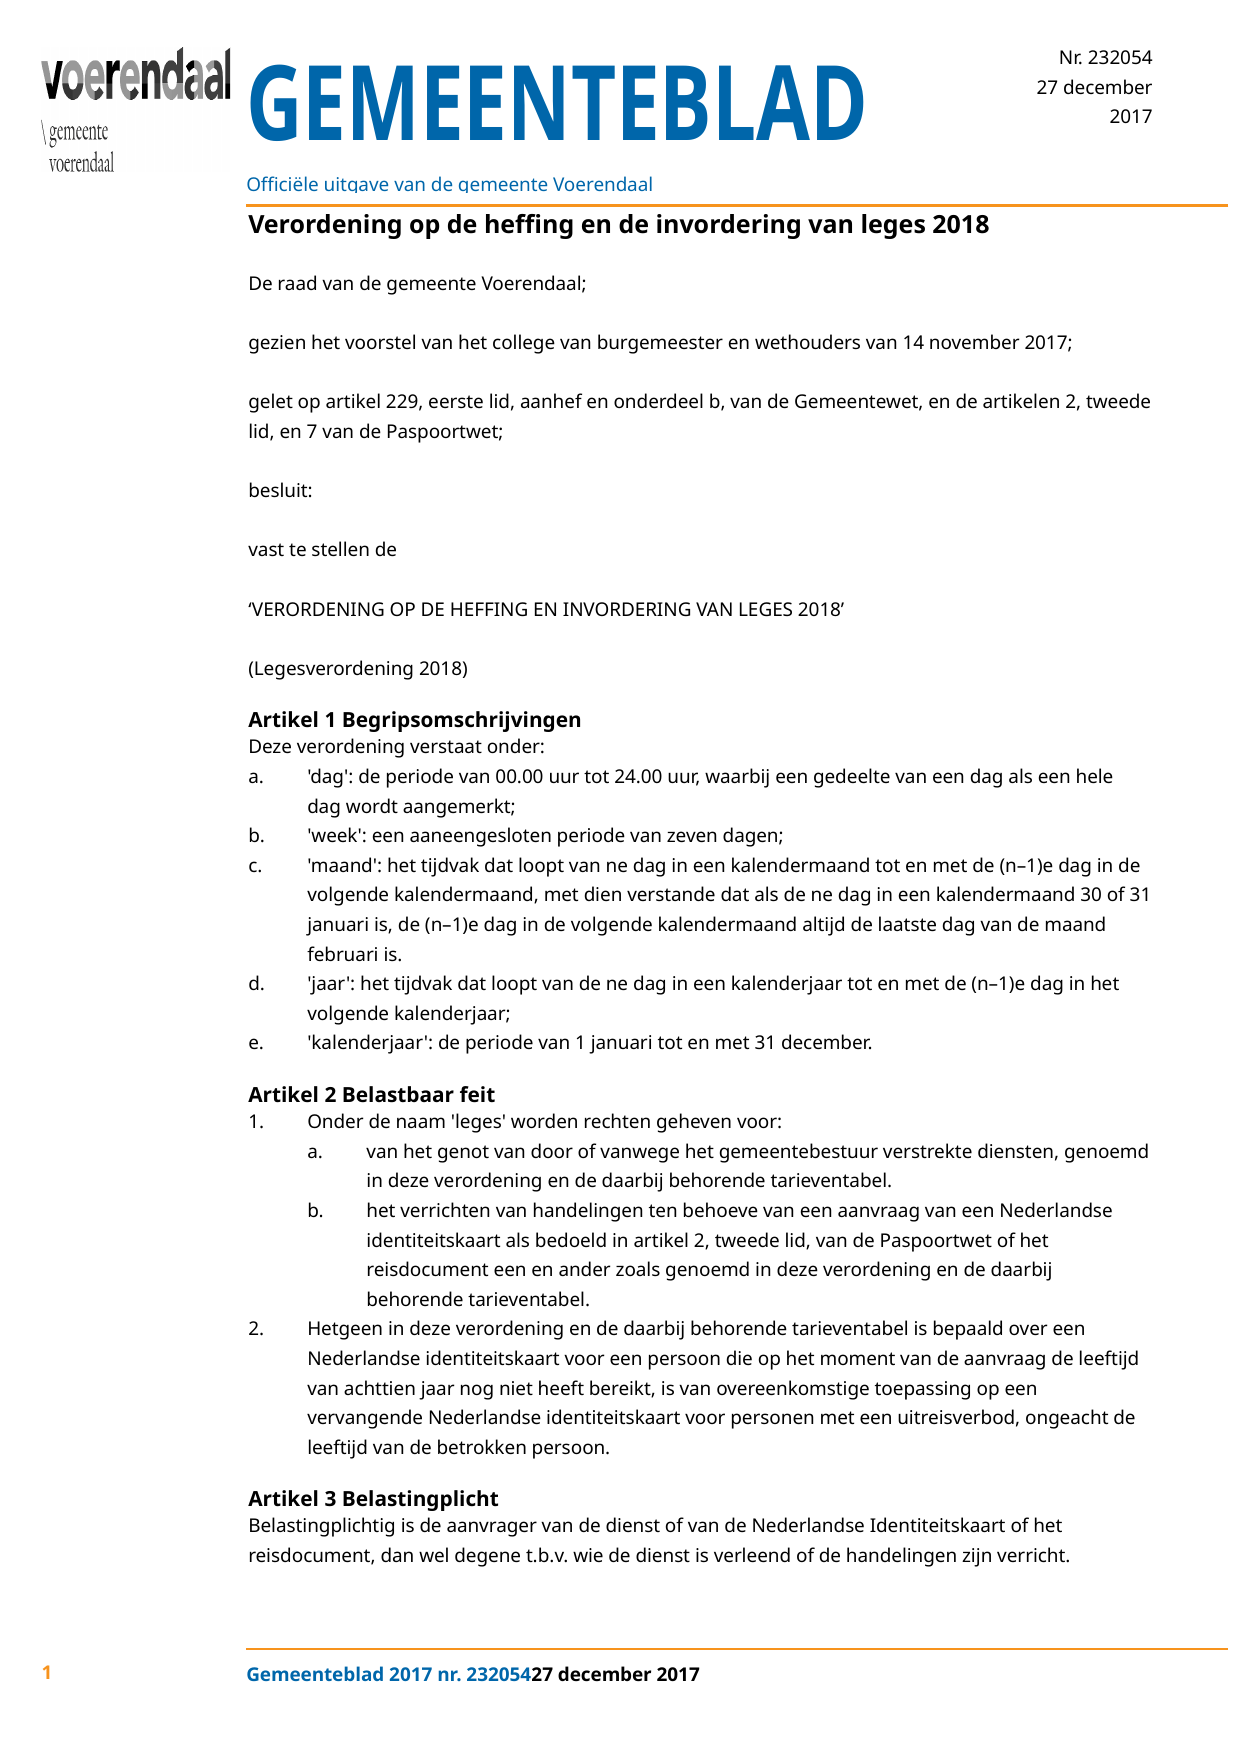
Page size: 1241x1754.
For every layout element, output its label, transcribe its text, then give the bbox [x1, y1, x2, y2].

text Deze verordening verstaat onder: [248, 734, 1152, 759]
text Belastingplichtig is de aanvrager van de dienst of van de Nederlandse Identiteitskaart of het reisdocument, dan wel degene t.b.v. wie de dienst is verleend of de handelingen zijn verricht. [248, 1513, 1152, 1568]
text besluit: [248, 477, 1152, 503]
list 'maand': het tijdvak dat loopt van ne dag in een kalendermaand tot en met de (n–1)e dag in de volgende kalendermaand, met dien verstande dat als de ne dag in een kalendermaand 30 of 31 januari is, de (n–1)e dag in de volgende kalendermaand altijd de laatste dag van de maand februari is. [248, 852, 1152, 967]
text ‘VERORDENING OP DE HEFFING EN INVORDERING VAN LEGES 2018’ [248, 596, 1152, 621]
text Verordening op de heffing en de invordering van leges 2018 [248, 207, 1152, 241]
list 'jaar': het tijdvak dat loopt van de ne dag in een kalenderjaar tot en met de (n–1)e dag in het volgende kalenderjaar; [248, 970, 1152, 1026]
list 'kalenderjaar': de periode van 1 januari tot en met 31 december. [248, 1029, 1152, 1055]
text De raad van de gemeente Voerendaal; [248, 270, 1152, 296]
text Artikel 2 Belastbaar feit [248, 1080, 1152, 1108]
text Artikel 3 Belastingplicht [248, 1484, 1152, 1513]
text vast te stellen de [248, 537, 1152, 562]
text gelet op artikel 229, eerste lid, aanhef en onderdeel b, van de Gemeentewet, en de artikelen 2, tweede lid, en 7 van de Paspoortwet; [248, 389, 1152, 444]
text Artikel 1 Begripsomschrijvingen [248, 705, 1152, 734]
list Onder de naam 'leges' worden rechten geheven voor: [248, 1108, 1152, 1134]
text (Legesverordening 2018) [248, 655, 1152, 681]
list 'dag': de periode van 00.00 uur tot 24.00 uur, waarbij een gedeelte van een dag als een hele dag wordt aangemerkt; [248, 763, 1152, 819]
list van het genot van door of vanwege het gemeentebestuur verstrekte diensten, genoemd in deze verordening en de daarbij behorende tarieventabel. [307, 1138, 1152, 1193]
list het verrichten van handelingen ten behoeve van een aanvraag van een Nederlandse identiteitskaart als bedoeld in artikel 2, tweede lid, van de Paspoortwet of het reisdocument een en ander zoals genoemd in deze verordening en de daarbij behorende tarieventabel. [307, 1197, 1152, 1312]
text gezien het voorstel van het college van burgemeester en wethouders van 14 november 2017; [248, 329, 1152, 355]
picture [41, 47, 231, 172]
list 'week': een aaneengesloten periode van zeven dagen; [248, 822, 1152, 848]
list Hetgeen in deze verordening en de daarbij behorende tarieventabel is bepaald over een Nederlandse identiteitskaart voor een persoon die op het moment van de aanvraag de leeftijd van achttien jaar nog niet heeft bereikt, is van overeenkomstige toepassing op een vervangende Nederlandse identiteitskaart voor personen met een uitreisverbod, ongeacht de leeftijd van de betrokken persoon. [248, 1316, 1152, 1459]
